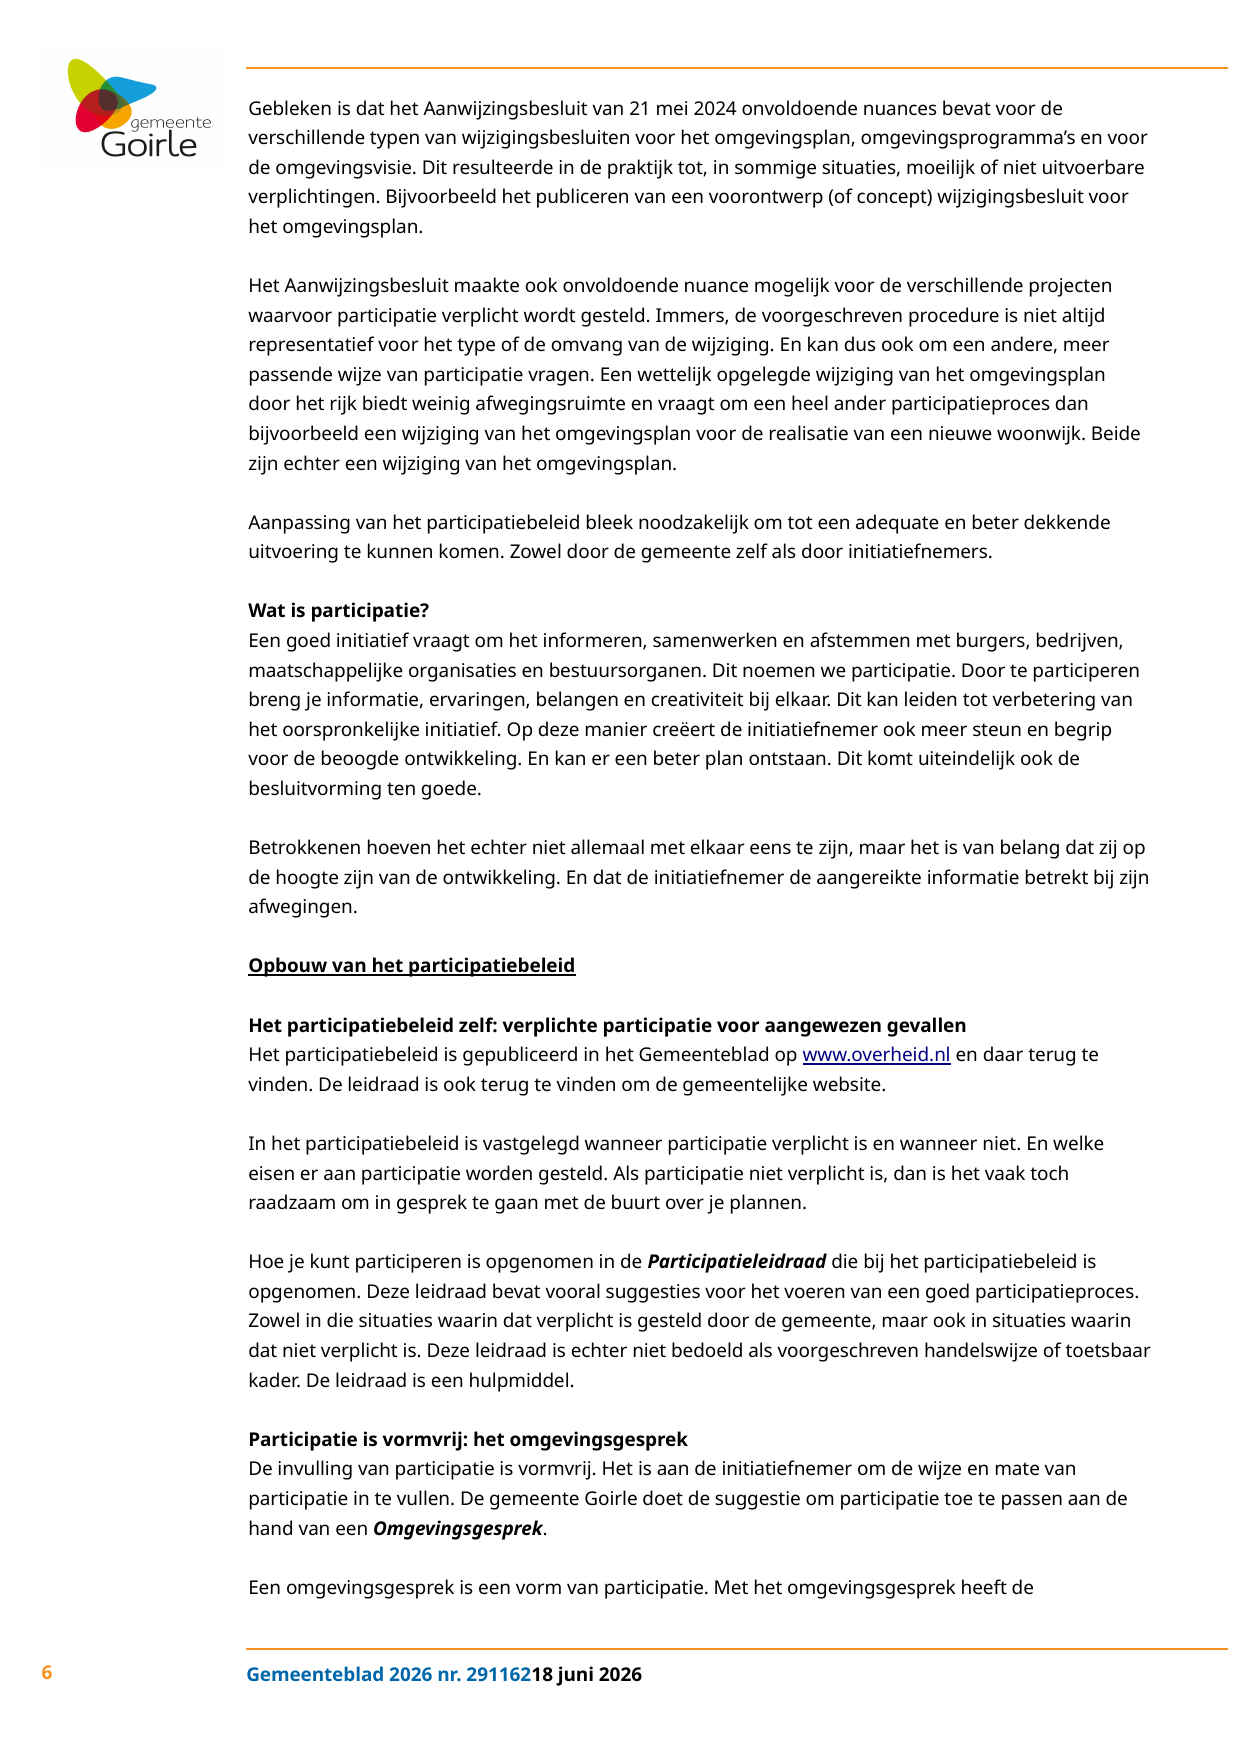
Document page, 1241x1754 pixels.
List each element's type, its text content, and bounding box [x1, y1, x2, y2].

text In het participatiebeleid is vastgelegd wanneer participatie verplicht is en wanneer niet. En welke eisen er aan participatie worden gesteld. Als participatie niet verplicht is, dan is het vaak toch raadzaam om in gesprek te gaan met de buurt over je plannen. [248, 1130, 1152, 1215]
text Het participatiebeleid is gepubliceerd in het Gemeenteblad op www.overheid.nl en daar terug te vinden. De leidraad is ook terug te vinden om de gemeentelijke website. [248, 1041, 1152, 1097]
text Aanpassing van het participatiebeleid bleek noodzakelijk om tot een adequate en beter dekkende uitvoering te kunnen komen. Zowel door de gemeente zelf als door initiatiefnemers. [248, 509, 1152, 564]
text Een omgevingsgesprek is een vorm van participatie. Met het omgevingsgesprek heeft de [248, 1574, 1152, 1600]
text De invulling van participatie is vormvrij. Het is aan de initiatiefnemer om de wijze en mate van participatie in te vullen. De gemeente Goirle doet de suggestie om participatie toe te passen aan de hand van een Omgevingsgesprek. [248, 1456, 1152, 1541]
text Betrokkenen hoeven het echter niet allemaal met elkaar eens te zijn, maar het is van belang dat zij op de hoogte zijn van de ontwikkeling. En dat de initiatiefnemer de aangereikte informatie betrekt bij zijn afwegingen. [248, 834, 1152, 919]
text Participatie is vormvrij: het omgevingsgesprek [248, 1426, 1152, 1452]
picture [41, 47, 231, 172]
text Wat is participatie? [248, 598, 1152, 623]
text Het participatiebeleid zelf: verplichte participatie voor aangewezen gevallen [248, 1012, 1152, 1038]
text Gebleken is dat het Aanwijzingsbesluit van 21 mei 2024 onvoldoende nuances bevat voor de verschillende typen van wijzigingsbesluiten voor het omgevingsplan, omgevingsprogramma’s en voor de omgevingsvisie. Dit resulteerde in de praktijk tot, in sommige situaties, moeilijk of niet uitvoerbare verplichtingen. Bijvoorbeeld het publiceren van een voorontwerp (of concept) wijzigingsbesluit voor het omgevingsplan. [248, 95, 1152, 239]
text Hoe je kunt participeren is opgenomen in de Participatieleidraad die bij het participatiebeleid is opgenomen. Deze leidraad bevat vooral suggesties voor het voeren van een goed participatieproces. Zowel in die situaties waarin dat verplicht is gesteld door de gemeente, maar ook in situaties waarin dat niet verplicht is. Deze leidraad is echter niet bedoeld als voorgeschreven handelswijze of toetsbaar kader. De leidraad is een hulpmiddel. [248, 1248, 1152, 1393]
text Een goed initiatief vraagt om het informeren, samenwerken en afstemmen met burgers, bedrijven, maatschappelijke organisaties en bestuursorganen. Dit noemen we participatie. Door te participeren breng je informatie, ervaringen, belangen en creativiteit bij elkaar. Dit kan leiden tot verbetering van het oorspronkelijke initiatief. Op deze manier creëert de initiatiefnemer ook meer steun en begrip voor de beoogde ontwikkeling. En kan er een beter plan ontstaan. Dit komt uiteindelijk ook de besluitvorming ten goede. [248, 627, 1152, 801]
text Het Aanwijzingsbesluit maakte ook onvoldoende nuance mogelijk voor de verschillende projecten waarvoor participatie verplicht wordt gesteld. Immers, de voorgeschreven procedure is niet altijd representatief voor het type of de omvang van de wijziging. En kan dus ook om een andere, meer passende wijze van participatie vragen. Een wettelijk opgelegde wijziging van het omgevingsplan door het rijk biedt weinig afwegingsruimte en vraagt om een heel ander participatieproces dan bijvoorbeeld een wijziging van het omgevingsplan voor de realisatie van een nieuwe woonwijk. Beide zijn echter een wijziging van het omgevingsplan. [248, 272, 1152, 476]
text Opbouw van het participatiebeleid [248, 953, 1152, 978]
